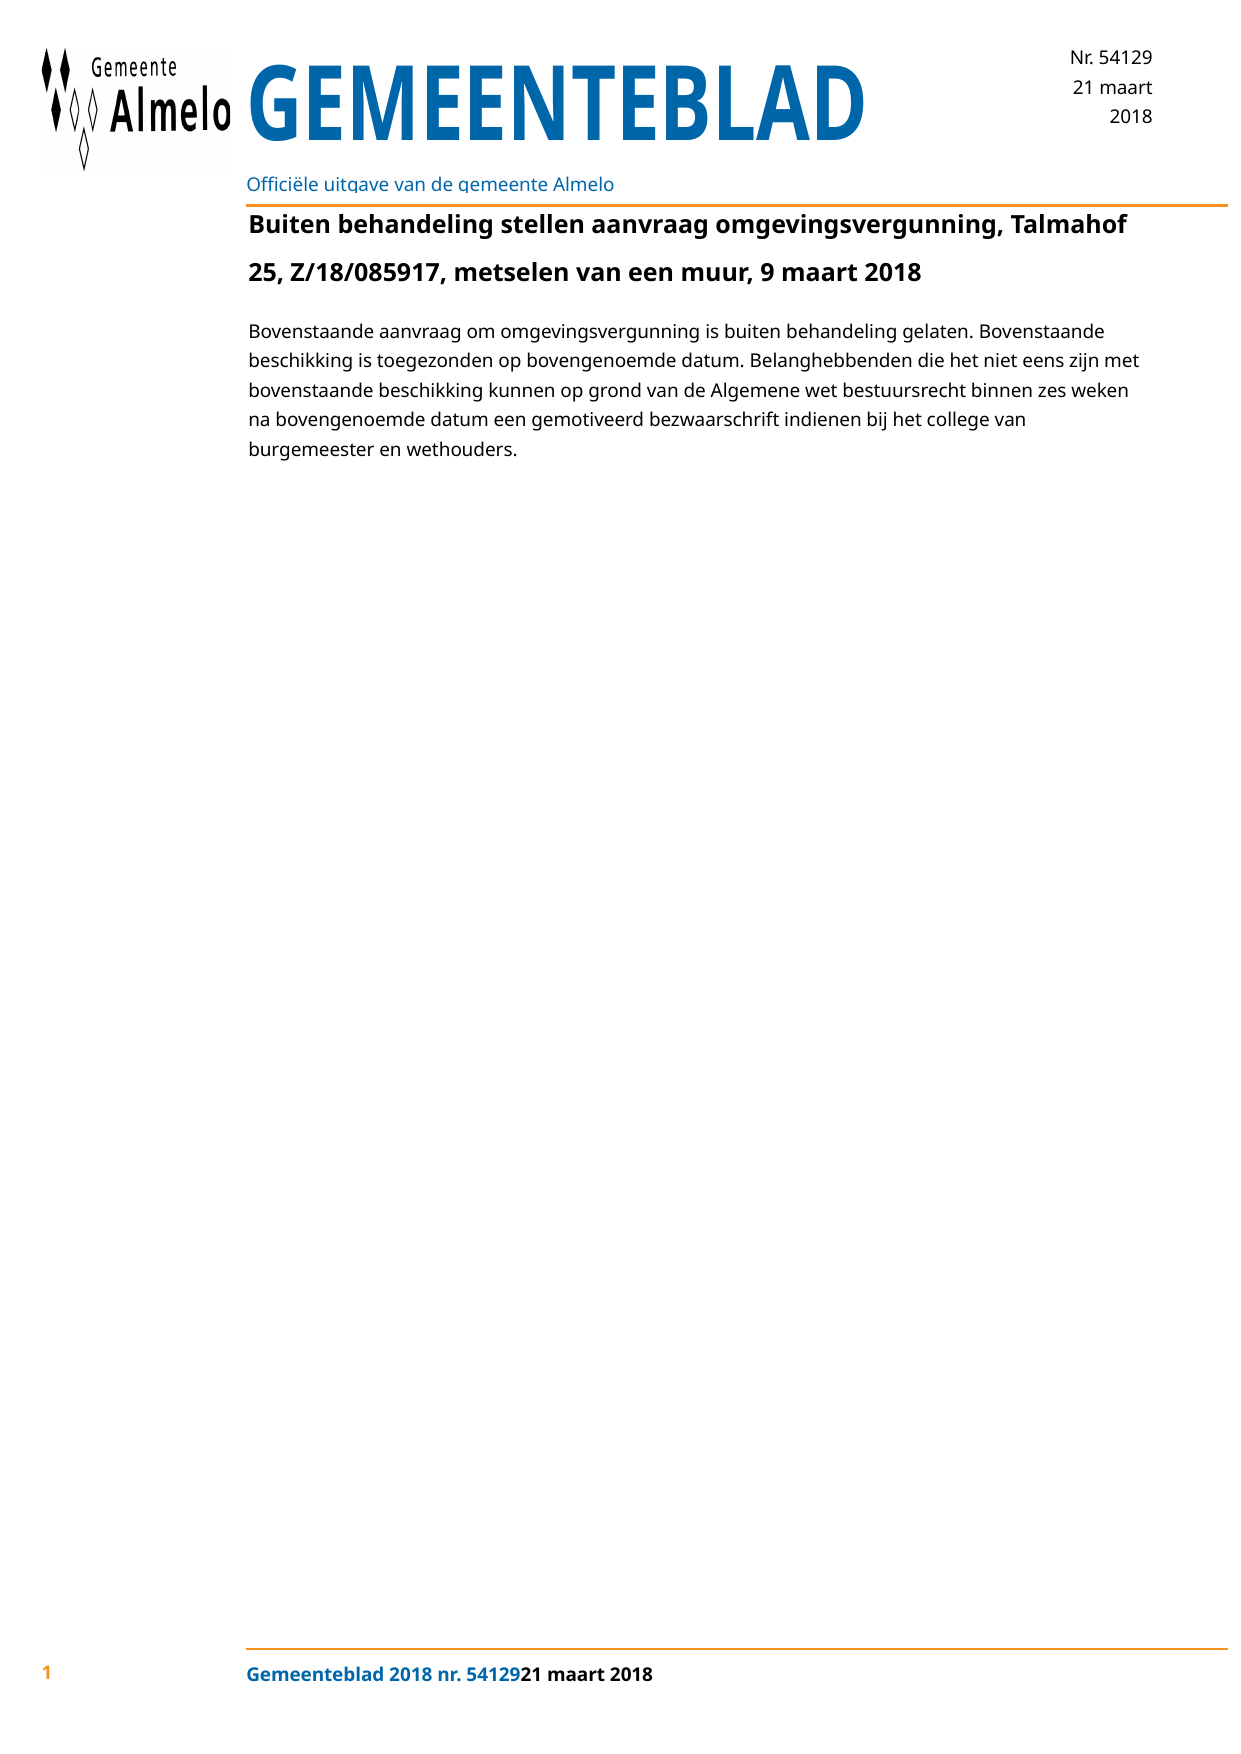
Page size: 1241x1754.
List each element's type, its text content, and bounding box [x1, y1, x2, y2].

text Buiten behandeling stellen aanvraag omgevingsvergunning, Talmahof 25, Z/18/085917, metselen van een muur, 9 maart 2018 [248, 207, 1152, 288]
text Bovenstaande aanvraag om omgevingsvergunning is buiten behandeling gelaten. Bovenstaande beschikking is toegezonden op bovengenoemde datum. Belanghebbenden die het niet eens zijn met bovenstaande beschikking kunnen op grond van de Algemene wet bestuursrecht binnen zes weken na bovengenoemde datum een gemotiveerd bezwaarschrift indienen bij het college van burgemeester en wethouders. [248, 318, 1152, 462]
picture [41, 47, 231, 172]
